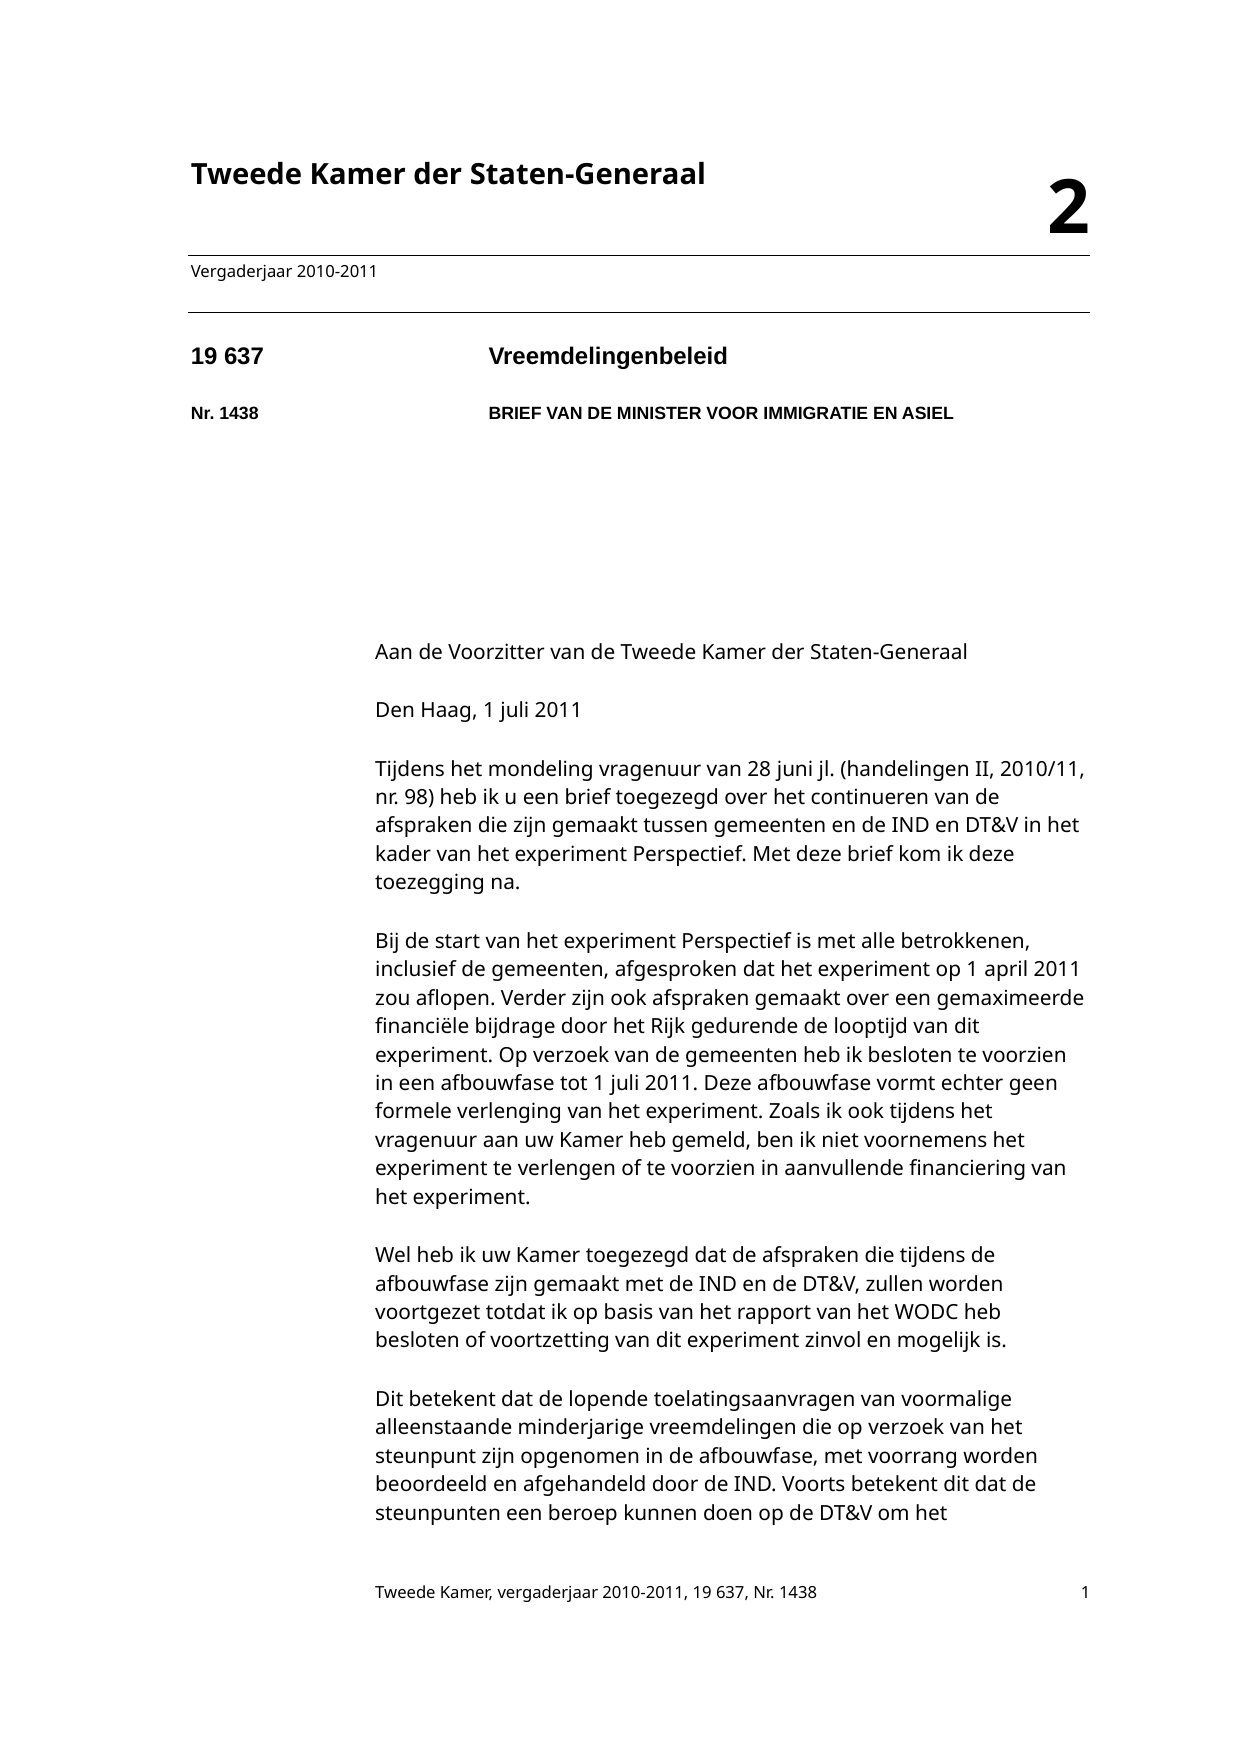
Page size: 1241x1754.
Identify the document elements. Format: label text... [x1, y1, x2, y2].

table_cell [485, 313, 1090, 339]
text Aan de Voorzitter van de Tweede Kamer der Staten-Generaal [375, 637, 1090, 665]
table_header 2 [910, 150, 1090, 255]
table_cell BRIEF VAN DE MINISTER VOOR IMMIGRATIE EN ASIEL [485, 399, 1090, 518]
table_cell Vergaderjaar 2010-2011 [188, 256, 485, 312]
table_header Tweede Kamer der Staten-Generaal [188, 150, 909, 255]
table_cell Nr. 1438 [188, 399, 485, 518]
text Tijdens het mondeling vragenuur van 28 juni jl. (handelingen II, 2010/11, nr. 98) heb ik u een brief toegezegd over het continueren van de afspraken die zijn gemaakt tussen gemeenten en de IND en DT&V in het kader van het experiment Perspectief. Met deze brief kom ik deze toezegging na. [375, 754, 1090, 896]
table_cell 19 637 [188, 339, 485, 399]
text Wel heb ik uw Kamer toegezegd dat de afspraken die tijdens de afbouwfase zijn gemaakt met de IND en de DT&V, zullen worden voortgezet totdat ik op basis van het rapport van het WODC heb besloten of voortzetting van dit experiment zinvol en mogelijk is. [375, 1240, 1090, 1354]
table_cell [485, 256, 1090, 312]
table_cell [188, 313, 485, 339]
text Den Haag, 1 juli 2011 [375, 695, 1090, 724]
table_cell Vreemdelingenbeleid [485, 339, 1090, 399]
text Dit betekent dat de lopende toelatingsaanvragen van voormalige alleenstaande minderjarige vreemdelingen die op verzoek van het steunpunt zijn opgenomen in de afbouwfase, met voorrang worden beoordeeld en afgehandeld door de IND. Voorts betekent dit dat de steunpunten een beroep kunnen doen op de DT&V om het [375, 1384, 1090, 1526]
text Bij de start van het experiment Perspectief is met alle betrokkenen, inclusief de gemeenten, afgesproken dat het experiment op 1 april 2011 zou aflopen. Verder zijn ook afspraken gemaakt over een gemaximeerde financiële bijdrage door het Rijk gedurende de looptijd van dit experiment. Op verzoek van de gemeenten heb ik besloten te voorzien in een afbouwfase tot 1 juli 2011. Deze afbouwfase vormt echter geen formele verlenging van het experiment. Zoals ik ook tijdens het vragenuur aan uw Kamer heb gemeld, ben ik niet voornemens het experiment te verlengen of te voorzien in aanvullende financiering van het experiment. [375, 926, 1090, 1210]
